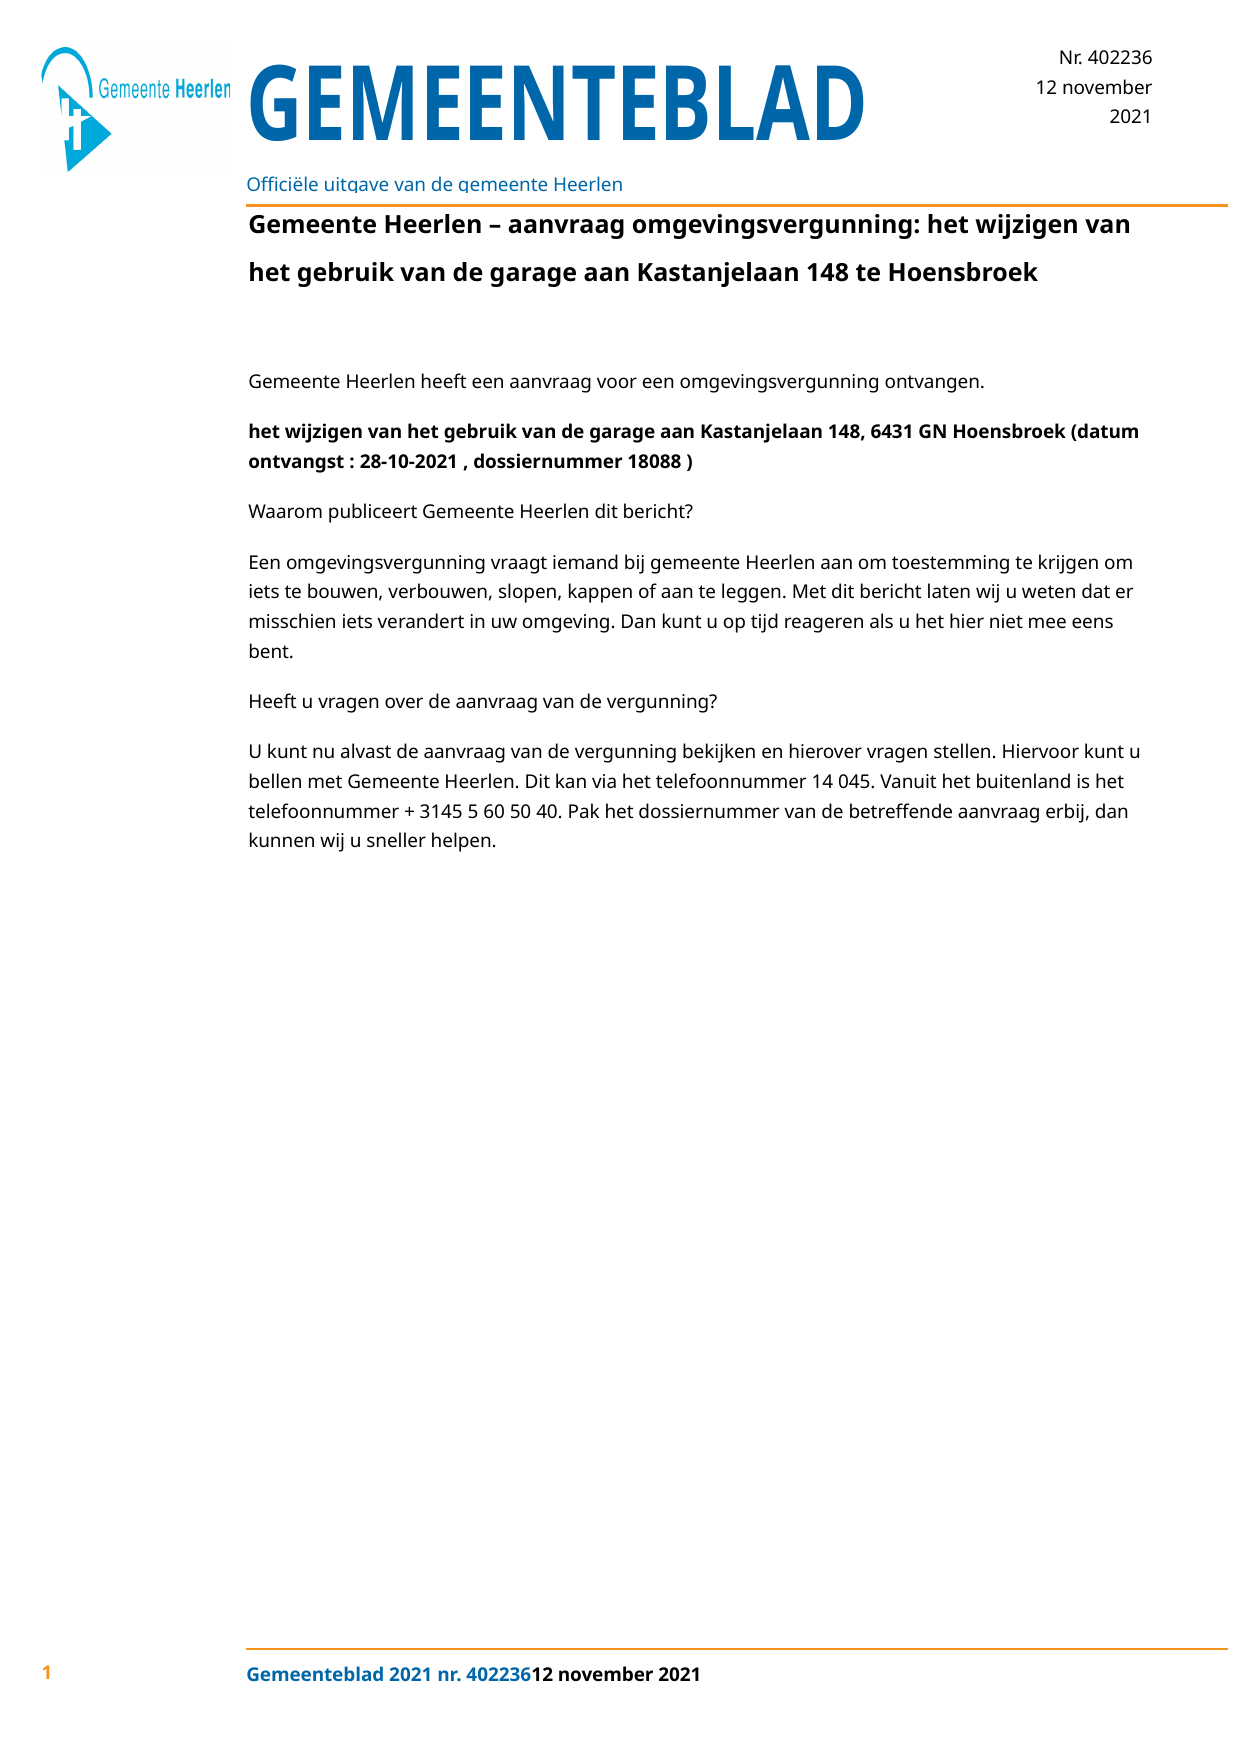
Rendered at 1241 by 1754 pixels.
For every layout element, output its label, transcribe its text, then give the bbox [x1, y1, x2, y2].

picture [41, 47, 59, 70]
text het wijzigen van het gebruik van de garage aan Kastanjelaan 148, 6431 GN Hoensbroek (datum ontvangst : 28-10-2021 , dossiernummer 18088 ) [248, 419, 1152, 474]
text Een omgevingsvergunning vraagt iemand bij gemeente Heerlen aan om toestemming te krijgen om iets te bouwen, verbouwen, slopen, kappen of aan te leggen. Met dit bericht laten wij u weten dat er misschien iets verandert in uw omgeving. Dan kunt u op tijd reageren als u het hier niet mee eens bent. [248, 549, 1152, 664]
text Gemeente Heerlen heeft een aanvraag voor een omgevingsvergunning ontvangen. [248, 368, 1152, 394]
text Gemeente Heerlen – aanvraag omgevingsvergunning: het wijzigen van het gebruik van de garage aan Kastanjelaan 148 te Hoensbroek [248, 207, 1152, 288]
text Heeft u vragen over de aanvraag van de vergunning? [248, 688, 1152, 714]
text U kunt nu alvast de aanvraag van de vergunning bekijken en hierover vragen stellen. Hiervoor kunt u bellen met Gemeente Heerlen. Dit kan via het telefoonnummer 14 045. Vanuit het buitenland is het telefoonnummer + 3145 5 60 50 40. Pak het dossiernummer van de betreffende aanvraag erbij, dan kunnen wij u sneller helpen. [248, 739, 1152, 853]
text Waarom publiceert Gemeente Heerlen dit bericht? [248, 499, 1152, 524]
picture [41, 47, 231, 172]
